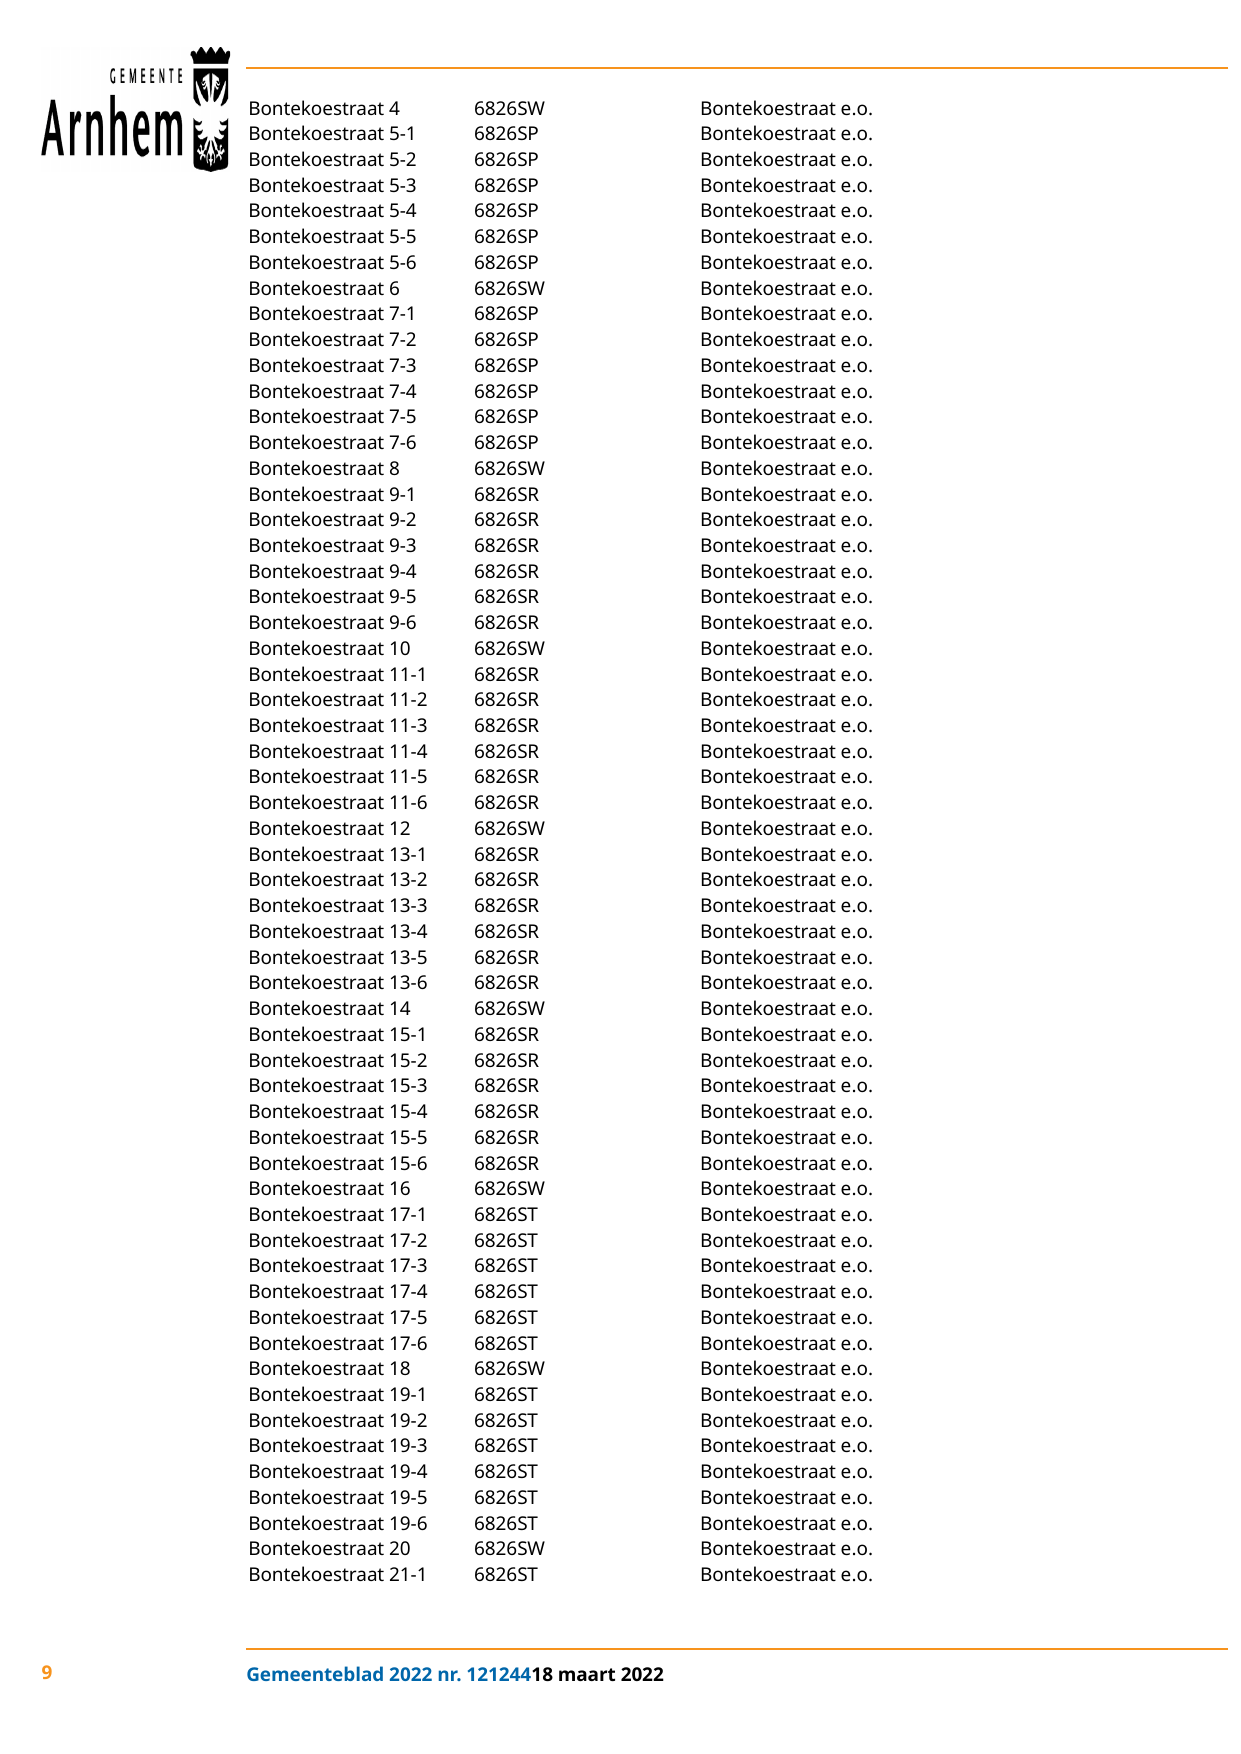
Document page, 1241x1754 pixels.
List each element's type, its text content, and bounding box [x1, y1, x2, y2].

table_cell Bontekoestraat e.o. [700, 687, 1152, 712]
table_cell Bontekoestraat e.o. [700, 506, 1152, 532]
table_cell Bontekoestraat 18 [248, 1356, 474, 1381]
table_cell Bontekoestraat 9-3 [248, 532, 474, 558]
table_cell Bontekoestraat e.o. [700, 1278, 1152, 1304]
table_cell Bontekoestraat e.o. [700, 249, 1152, 275]
table_cell Bontekoestraat e.o. [700, 146, 1152, 172]
table_cell Bontekoestraat 9-4 [248, 558, 474, 584]
table_cell Bontekoestraat e.o. [700, 429, 1152, 455]
table_cell 6826SW [474, 635, 700, 661]
table_cell Bontekoestraat e.o. [700, 609, 1152, 635]
table_cell Bontekoestraat 11-4 [248, 738, 474, 764]
table_cell 6826SW [474, 1175, 700, 1201]
table_cell Bontekoestraat e.o. [700, 1021, 1152, 1047]
table_cell 6826SW [474, 455, 700, 481]
table_cell Bontekoestraat 7-6 [248, 429, 474, 455]
table_cell Bontekoestraat e.o. [700, 1124, 1152, 1150]
table_cell 6826ST [474, 1227, 700, 1253]
table_cell Bontekoestraat e.o. [700, 918, 1152, 944]
table_cell Bontekoestraat e.o. [700, 1201, 1152, 1227]
table_cell Bontekoestraat 17-3 [248, 1253, 474, 1278]
table_cell Bontekoestraat e.o. [700, 867, 1152, 892]
table_cell 6826SR [474, 944, 700, 969]
table_cell 6826ST [474, 1561, 700, 1587]
table_cell Bontekoestraat e.o. [700, 121, 1152, 146]
table_cell Bontekoestraat e.o. [700, 1356, 1152, 1381]
table_cell 6826ST [474, 1484, 700, 1510]
table_cell Bontekoestraat e.o. [700, 1484, 1152, 1510]
table_cell 6826SP [474, 172, 700, 198]
table_cell Bontekoestraat 19-5 [248, 1484, 474, 1510]
table_cell Bontekoestraat e.o. [700, 790, 1152, 815]
table_cell 6826ST [474, 1330, 700, 1356]
table_cell 6826ST [474, 1407, 700, 1433]
table_cell 6826SW [474, 815, 700, 841]
table_cell Bontekoestraat 13-4 [248, 918, 474, 944]
table_cell Bontekoestraat 9-5 [248, 584, 474, 609]
table_cell Bontekoestraat e.o. [700, 1433, 1152, 1458]
table_cell 6826SP [474, 198, 700, 223]
table_cell Bontekoestraat 7-4 [248, 378, 474, 403]
table_cell 6826SP [474, 352, 700, 378]
picture [41, 47, 231, 172]
table_cell 6826SP [474, 326, 700, 352]
table_cell Bontekoestraat e.o. [700, 404, 1152, 429]
table_cell [926, 326, 1152, 352]
table_cell 6826SR [474, 1047, 700, 1072]
table_cell Bontekoestraat 11-5 [248, 764, 474, 789]
table_cell Bontekoestraat e.o. [700, 995, 1152, 1021]
table_cell Bontekoestraat 17-5 [248, 1304, 474, 1330]
table_cell Bontekoestraat e.o. [700, 198, 1152, 223]
table_cell 6826SW [474, 995, 700, 1021]
table_cell Bontekoestraat e.o. [700, 301, 1152, 326]
table_cell Bontekoestraat 7-3 [248, 352, 474, 378]
table_cell 6826SW [474, 275, 700, 301]
table_cell Bontekoestraat 15-5 [248, 1124, 474, 1150]
table_cell 6826SR [474, 918, 700, 944]
table_cell 6826SR [474, 609, 700, 635]
table_cell Bontekoestraat 15-2 [248, 1047, 474, 1072]
table_cell 6826SR [474, 558, 700, 584]
table_cell Bontekoestraat e.o. [700, 841, 1152, 867]
table_cell Bontekoestraat 5-5 [248, 224, 474, 249]
table_cell Bontekoestraat e.o. [700, 1253, 1152, 1278]
table_cell Bontekoestraat e.o. [700, 1561, 1152, 1587]
table_cell 6826SR [474, 532, 700, 558]
table_cell Bontekoestraat e.o. [700, 481, 1152, 506]
table_cell 6826SR [474, 1073, 700, 1098]
table_cell Bontekoestraat e.o. [700, 1330, 1152, 1356]
table_cell Bontekoestraat e.o. [700, 172, 1152, 198]
table_cell Bontekoestraat 15-3 [248, 1073, 474, 1098]
table_cell Bontekoestraat 17-4 [248, 1278, 474, 1304]
table_cell 6826SR [474, 893, 700, 918]
table_cell Bontekoestraat e.o. [700, 352, 1152, 378]
table_cell Bontekoestraat e.o. [700, 970, 1152, 995]
table_cell 6826SR [474, 481, 700, 506]
table_cell Bontekoestraat 13-2 [248, 867, 474, 892]
table_cell Bontekoestraat 21-1 [248, 1561, 474, 1587]
table_cell 6826ST [474, 1201, 700, 1227]
table_cell 6826SR [474, 841, 700, 867]
table_cell Bontekoestraat 6 [248, 275, 474, 301]
table_cell Bontekoestraat e.o. [700, 661, 1152, 687]
table_cell 6826SP [474, 404, 700, 429]
table_cell Bontekoestraat e.o. [700, 712, 1152, 738]
table_cell 6826SP [474, 249, 700, 275]
table_cell Bontekoestraat e.o. [700, 1150, 1152, 1175]
table_cell 6826SR [474, 764, 700, 789]
table_cell Bontekoestraat e.o. [700, 95, 1152, 121]
table_cell Bontekoestraat 15-6 [248, 1150, 474, 1175]
table_cell 6826SR [474, 970, 700, 995]
table_cell Bontekoestraat 19-1 [248, 1381, 474, 1407]
table_cell Bontekoestraat 19-3 [248, 1433, 474, 1458]
table_cell 6826ST [474, 1459, 700, 1484]
table_cell 6826SW [474, 95, 700, 121]
table_cell 6826SP [474, 121, 700, 146]
table_cell Bontekoestraat 19-2 [248, 1407, 474, 1433]
table_cell Bontekoestraat e.o. [700, 738, 1152, 764]
table_cell Bontekoestraat e.o. [700, 893, 1152, 918]
table_cell Bontekoestraat 13-5 [248, 944, 474, 969]
table_cell Bontekoestraat 7-5 [248, 404, 474, 429]
table_cell 6826SR [474, 712, 700, 738]
table_cell Bontekoestraat 13-3 [248, 893, 474, 918]
table_cell Bontekoestraat e.o. [700, 944, 1152, 969]
table_cell Bontekoestraat e.o. [700, 1047, 1152, 1072]
table_cell Bontekoestraat e.o. [700, 455, 1152, 481]
table_cell 6826ST [474, 1433, 700, 1458]
table_cell 6826SR [474, 661, 700, 687]
table_cell 6826SP [474, 301, 700, 326]
table_cell Bontekoestraat e.o. [700, 532, 1152, 558]
table_cell Bontekoestraat 5-6 [248, 249, 474, 275]
table_cell Bontekoestraat e.o. [700, 1510, 1152, 1536]
table_cell Bontekoestraat 11-3 [248, 712, 474, 738]
table_cell Bontekoestraat 19-6 [248, 1510, 474, 1536]
table_cell Bontekoestraat 11-2 [248, 687, 474, 712]
table_cell Bontekoestraat e.o. [700, 1227, 1152, 1253]
table_cell Bontekoestraat 7-2 [248, 326, 474, 352]
table_cell Bontekoestraat e.o. [700, 558, 1152, 584]
table_cell Bontekoestraat 13-1 [248, 841, 474, 867]
table_cell Bontekoestraat e.o. [700, 1536, 1152, 1561]
table_cell Bontekoestraat e.o. [700, 635, 1152, 661]
table_cell 6826SR [474, 790, 700, 815]
table_cell Bontekoestraat 9-2 [248, 506, 474, 532]
table_cell 6826ST [474, 1381, 700, 1407]
table_cell Bontekoestraat 5-3 [248, 172, 474, 198]
table_cell Bontekoestraat e.o. [700, 764, 1152, 789]
table_cell 6826SP [474, 429, 700, 455]
table_cell Bontekoestraat e.o. [700, 584, 1152, 609]
table_cell 6826ST [474, 1278, 700, 1304]
table_cell Bontekoestraat 17-1 [248, 1201, 474, 1227]
table_cell Bontekoestraat e.o. [700, 1407, 1152, 1433]
table_cell Bontekoestraat 12 [248, 815, 474, 841]
table_cell Bontekoestraat e.o. [700, 1175, 1152, 1201]
table_cell Bontekoestraat 9-1 [248, 481, 474, 506]
table_cell 6826SR [474, 738, 700, 764]
table_cell Bontekoestraat 5-1 [248, 121, 474, 146]
table_cell 6826SR [474, 687, 700, 712]
table_cell Bontekoestraat 5-2 [248, 146, 474, 172]
table_cell Bontekoestraat e.o. [700, 1381, 1152, 1407]
table_cell 6826SR [474, 584, 700, 609]
table_cell Bontekoestraat 14 [248, 995, 474, 1021]
table_cell Bontekoestraat 5-4 [248, 198, 474, 223]
table_cell Bontekoestraat 11-6 [248, 790, 474, 815]
table_cell 6826SR [474, 867, 700, 892]
table_cell 6826SP [474, 146, 700, 172]
table_cell Bontekoestraat 20 [248, 1536, 474, 1561]
table_cell 6826SP [474, 224, 700, 249]
table_cell Bontekoestraat 17-2 [248, 1227, 474, 1253]
table_cell 6826SR [474, 1150, 700, 1175]
table_cell Bontekoestraat e.o. [700, 326, 926, 352]
table_cell Bontekoestraat 4 [248, 95, 474, 121]
table_cell Bontekoestraat e.o. [700, 275, 1152, 301]
table_cell 6826SP [474, 378, 700, 403]
table_cell Bontekoestraat 11-1 [248, 661, 474, 687]
table_cell Bontekoestraat 15-1 [248, 1021, 474, 1047]
table_cell Bontekoestraat e.o. [700, 1073, 1152, 1098]
table_cell 6826ST [474, 1510, 700, 1536]
table_cell Bontekoestraat e.o. [700, 378, 1152, 403]
table_cell 6826SR [474, 1124, 700, 1150]
table_cell Bontekoestraat e.o. [700, 1098, 1152, 1124]
table_cell Bontekoestraat 10 [248, 635, 474, 661]
table_cell 6826SR [474, 1021, 700, 1047]
table_cell 6826ST [474, 1304, 700, 1330]
table_cell 6826SW [474, 1356, 700, 1381]
table_cell Bontekoestraat 7-1 [248, 301, 474, 326]
table_cell Bontekoestraat 19-4 [248, 1459, 474, 1484]
table_cell Bontekoestraat 17-6 [248, 1330, 474, 1356]
table_cell Bontekoestraat 13-6 [248, 970, 474, 995]
table_cell Bontekoestraat e.o. [700, 815, 1152, 841]
table_cell Bontekoestraat 8 [248, 455, 474, 481]
table_cell 6826SR [474, 1098, 700, 1124]
table_cell Bontekoestraat 15-4 [248, 1098, 474, 1124]
table_cell Bontekoestraat 16 [248, 1175, 474, 1201]
table_cell 6826SW [474, 1536, 700, 1561]
table_cell 6826SR [474, 506, 700, 532]
table_cell Bontekoestraat e.o. [700, 1304, 1152, 1330]
table_cell Bontekoestraat e.o. [700, 224, 1152, 249]
table_cell 6826ST [474, 1253, 700, 1278]
table_cell Bontekoestraat e.o. [700, 1459, 1152, 1484]
table_cell Bontekoestraat 9-6 [248, 609, 474, 635]
